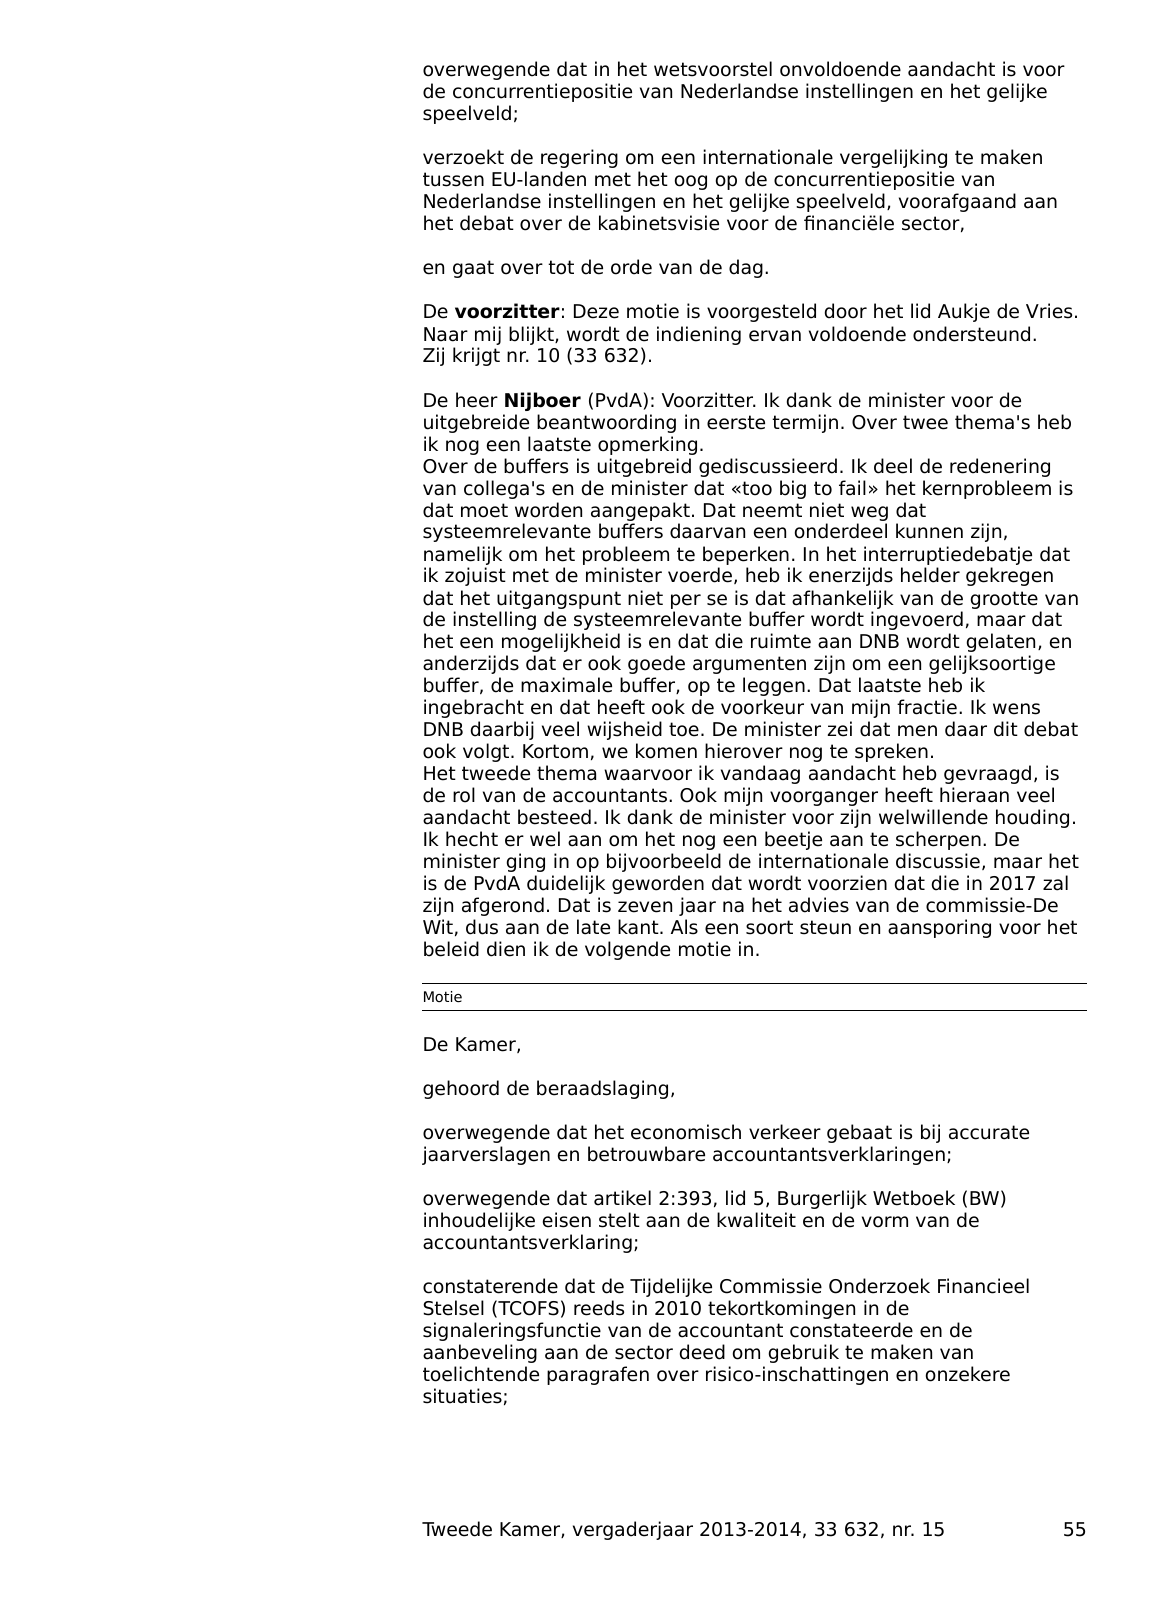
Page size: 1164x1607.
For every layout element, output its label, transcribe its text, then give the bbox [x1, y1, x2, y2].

table_header Motie [422, 984, 1087, 1010]
text Het tweede thema waarvoor ik vandaag aandacht heb gevraagd, is de rol van de accountants. Ook mijn voorganger heeft hieraan veel aandacht besteed. Ik dank de minister voor zijn welwillende houding. Ik hecht er wel aan om het nog een beetje aan te scherpen. De minister ging in op bijvoorbeeld de internationale discussie, maar het is de PvdA duidelijk geworden dat wordt voorzien dat die in 2017 zal zijn afgerond. Dat is zeven jaar na het advies van de commissie-De Wit, dus aan de late kant. Als een soort steun en aansporing voor het beleid dien ik de volgende motie in. [422, 763, 1087, 961]
text verzoekt de regering om een internationale vergelijking te maken tussen EU-landen met het oog op de concurrentiepositie van Nederlandse instellingen en het gelijke speelveld, voorafgaand aan het debat over de kabinetsvisie voor de financiële sector, [422, 147, 1087, 235]
text Zij krijgt nr. 10 (33 632). [422, 345, 1087, 367]
text Over de buffers is uitgebreid gediscussieerd. Ik deel de redenering van collega's en de minister dat «too big to fail» het kernprobleem is dat moet worden aangepakt. Dat neemt niet weg dat systeemrelevante buffers daarvan een onderdeel kunnen zijn, namelijk om het probleem te beperken. In het interruptiedebatje dat ik zojuist met de minister voerde, heb ik enerzijds helder gekregen dat het uitgangspunt niet per se is dat afhankelijk van de grootte van de instelling de systeemrelevante buffer wordt ingevoerd, maar dat het een mogelijkheid is en dat die ruimte aan DNB wordt gelaten, en anderzijds dat er ook goede argumenten zijn om een gelijksoortige buffer, de maximale buffer, op te leggen. Dat laatste heb ik ingebracht en dat heeft ook de voorkeur van mijn fractie. Ik wens DNB daarbij veel wijsheid toe. De minister zei dat men daar dit debat ook volgt. Kortom, we komen hierover nog te spreken. [422, 456, 1087, 763]
text De Kamer, [422, 1033, 1087, 1056]
text constaterende dat de Tijdelijke Commissie Onderzoek Financieel Stelsel (TCOFS) reeds in 2010 tekortkomingen in de signaleringsfunctie van de accountant constateerde en de aanbeveling aan de sector deed om gebruik te maken van toelichtende paragrafen over risico-inschattingen en onzekere situaties; [422, 1276, 1087, 1408]
text De heer Nijboer (PvdA): Voorzitter. Ik dank de minister voor de uitgebreide beantwoording in eerste termijn. Over twee thema's heb ik nog een laatste opmerking. [422, 389, 1087, 456]
text De voorzitter: Deze motie is voorgesteld door het lid Aukje de Vries. Naar mij blijkt, wordt de indiening ervan voldoende ondersteund. [422, 301, 1087, 345]
text overwegende dat artikel 2:393, lid 5, Burgerlijk Wetboek (BW) inhoudelijke eisen stelt aan de kwaliteit en de vorm van de accountantsverklaring; [422, 1188, 1087, 1254]
text overwegende dat het economisch verkeer gebaat is bij accurate jaarverslagen en betrouwbare accountantsverklaringen; [422, 1122, 1087, 1166]
text en gaat over tot de orde van de dag. [422, 257, 1087, 279]
text gehoord de beraadslaging, [422, 1078, 1087, 1100]
text overwegende dat in het wetsvoorstel onvoldoende aandacht is voor de concurrentiepositie van Nederlandse instellingen en het gelijke speelveld; [422, 59, 1087, 125]
